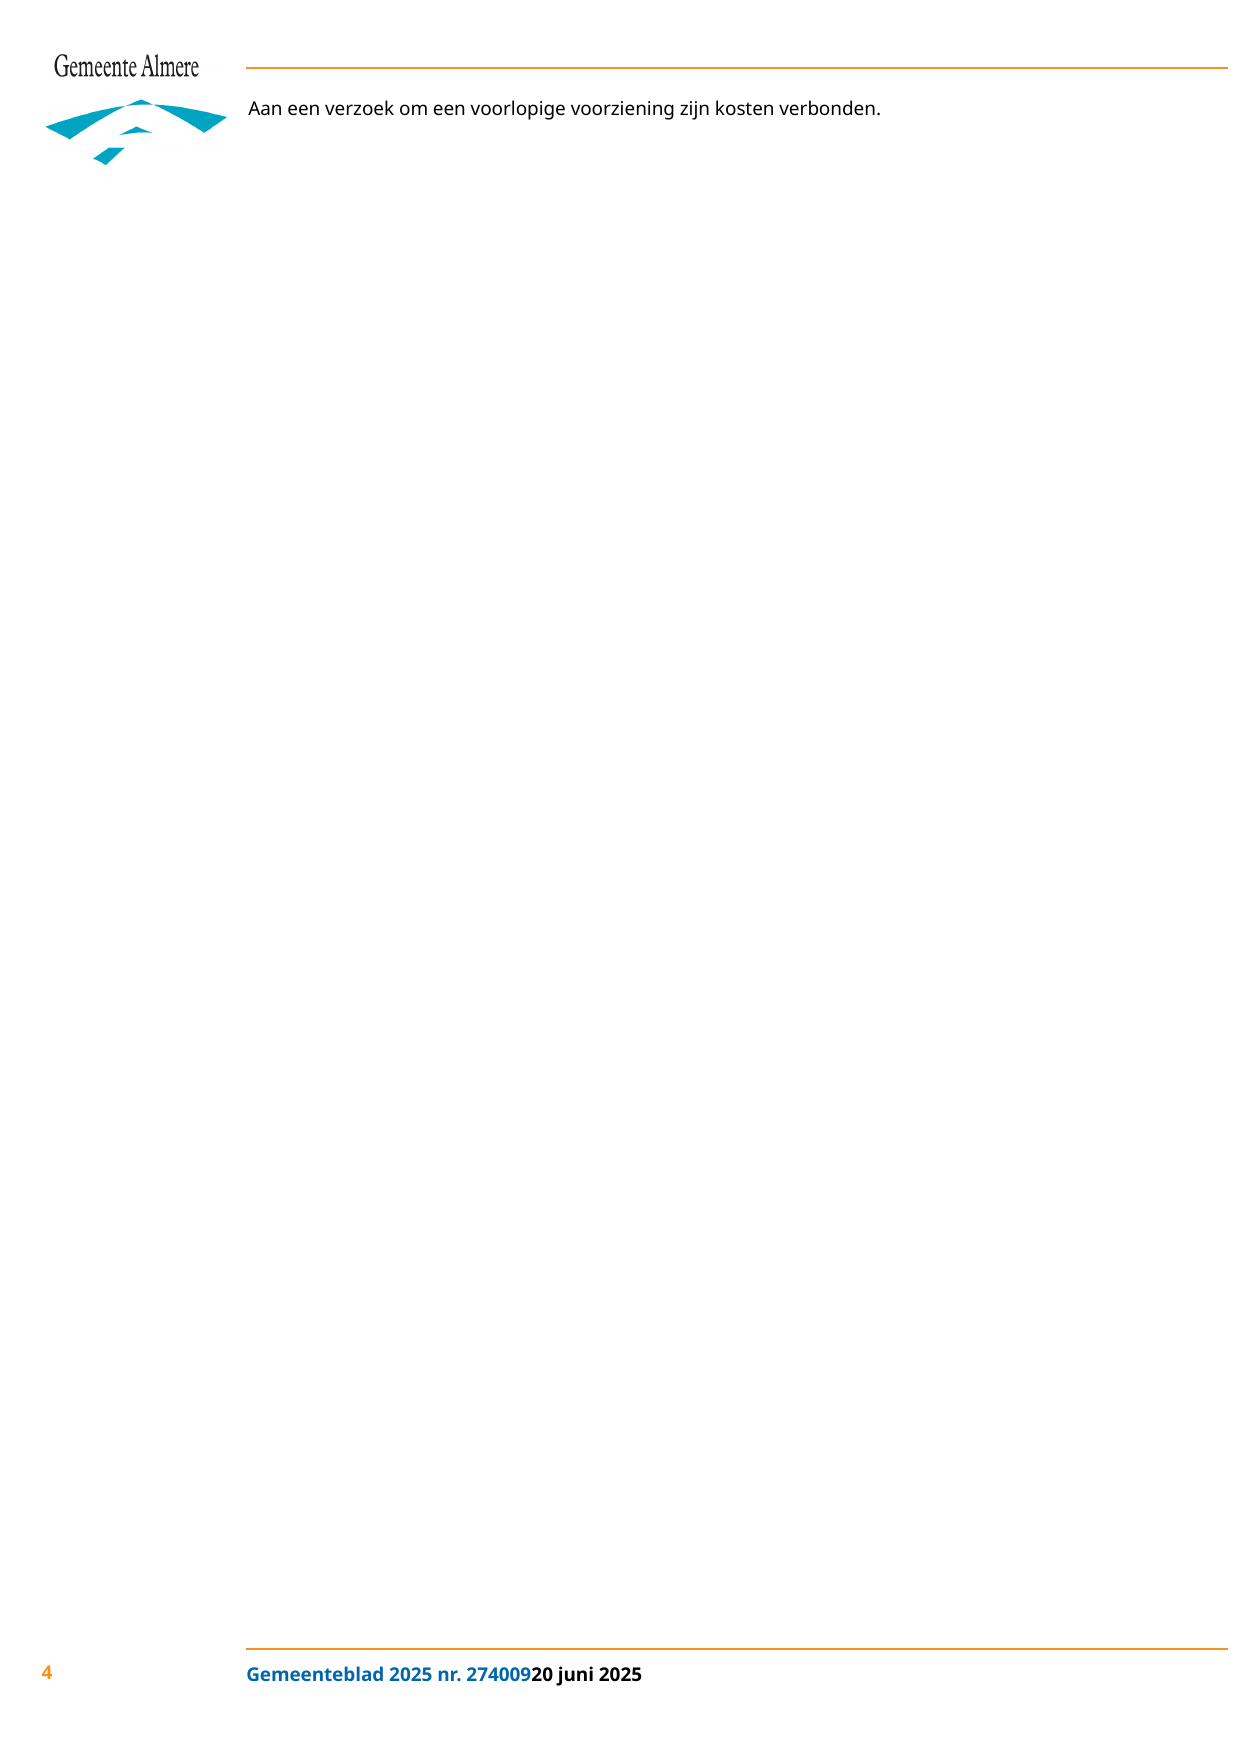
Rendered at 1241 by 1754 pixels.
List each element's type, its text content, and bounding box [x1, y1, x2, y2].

picture [41, 47, 231, 172]
text Aan een verzoek om een voorlopige voorziening zijn kosten verbonden. [248, 95, 1152, 121]
